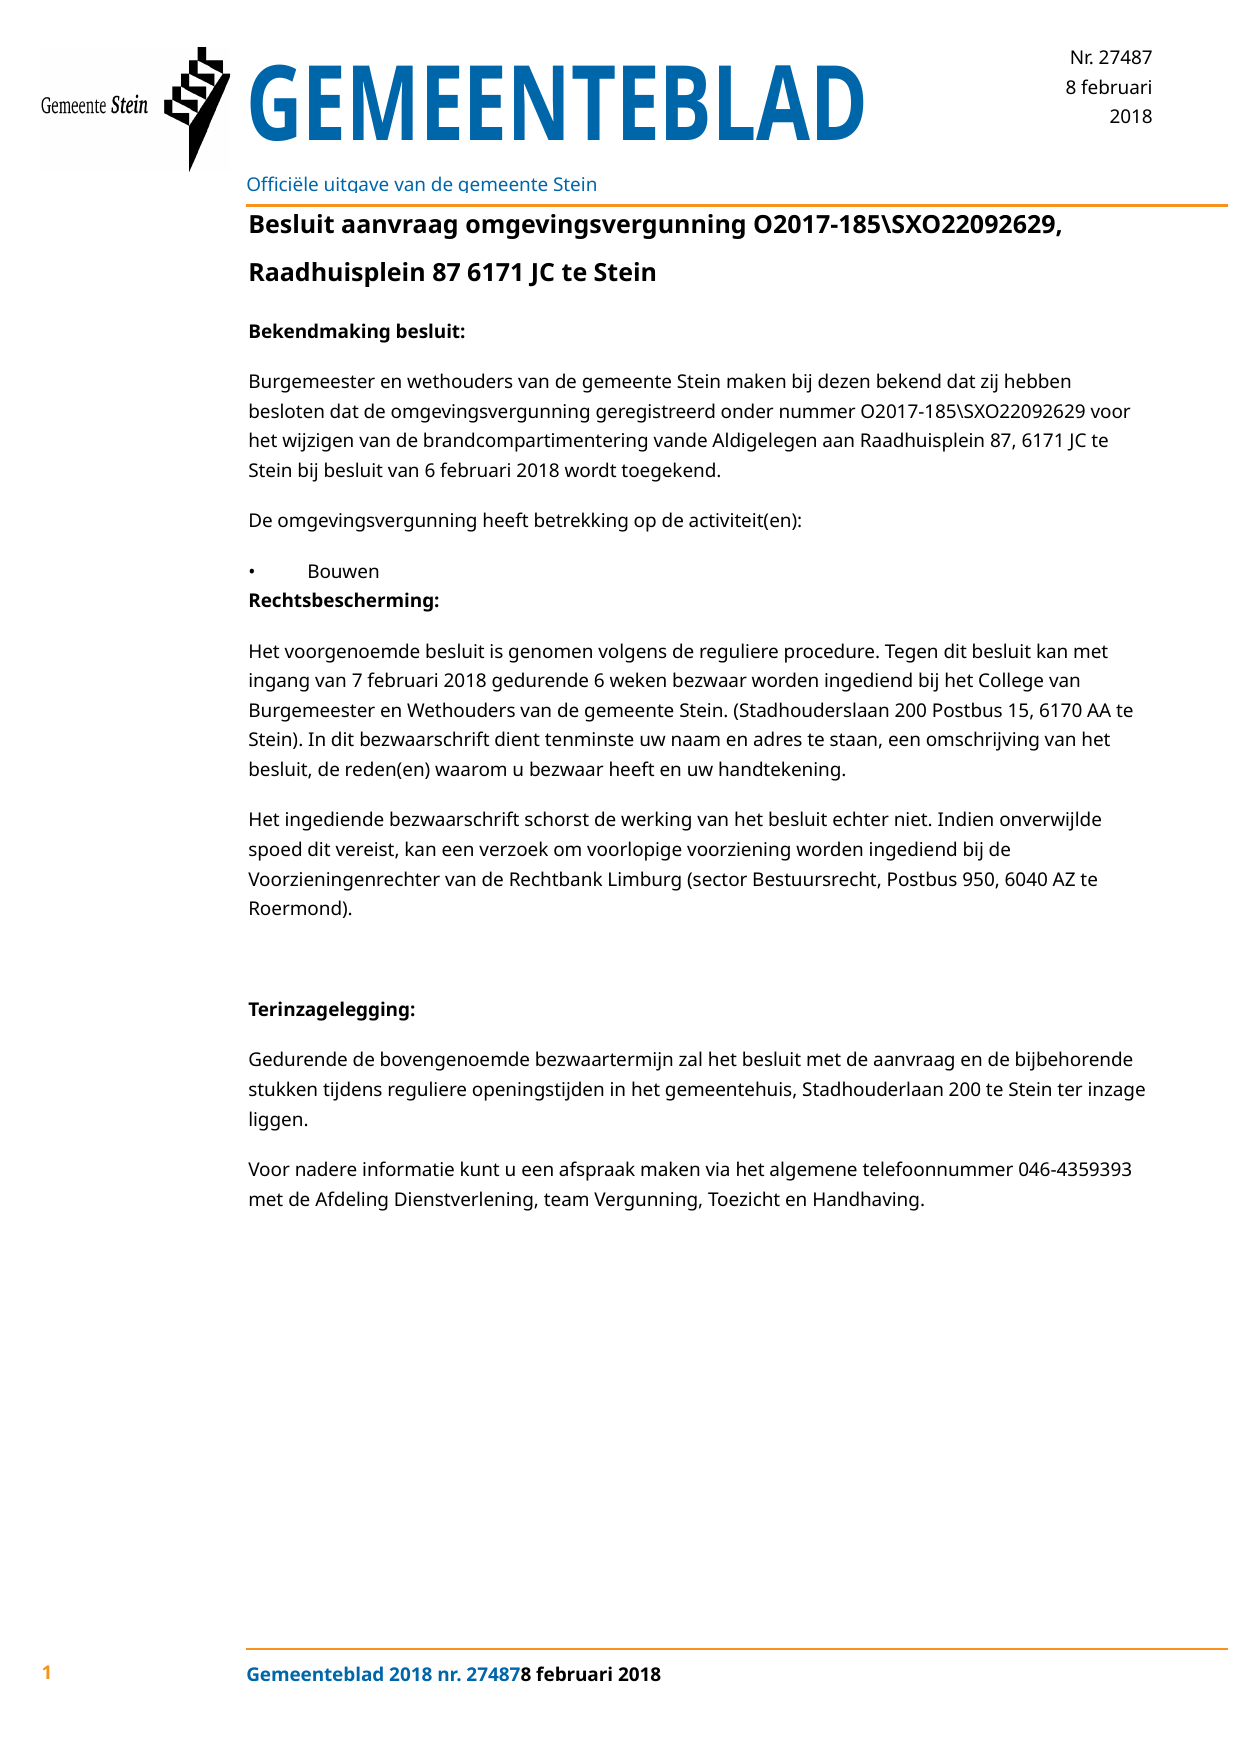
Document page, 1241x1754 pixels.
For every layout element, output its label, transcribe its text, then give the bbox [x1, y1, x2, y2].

text Bekendmaking besluit: [248, 318, 1152, 344]
text Terinzagelegging: [248, 996, 1152, 1022]
text Het voorgenoemde besluit is genomen volgens de reguliere procedure. Tegen dit besluit kan met ingang van 7 februari 2018 gedurende 6 weken bezwaar worden ingediend bij het College van Burgemeester en Wethouders van de gemeente Stein. (Stadhouderslaan 200 Postbus 15, 6170 AA te Stein). In dit bezwaarschrift dient tenminste uw naam en adres te staan, een omschrijving van het besluit, de reden(en) waarom u bezwaar heeft en uw handtekening. [248, 638, 1152, 782]
text Besluit aanvraag omgevingsvergunning O2017-185\SXO22092629, Raadhuisplein 87 6171 JC te Stein [248, 207, 1152, 288]
text Rechtsbescherming: [248, 587, 1152, 613]
picture [41, 47, 231, 172]
text Het ingediende bezwaarschrift schorst de werking van het besluit echter niet. Indien onverwijlde spoed dit vereist, kan een verzoek om voorlopige voorziening worden ingediend bij de Voorzieningenrechter van de Rechtbank Limburg (sector Bestuursrecht, Postbus 950, 6040 AZ te Roermond). [248, 807, 1152, 921]
text Gedurende de bovengenoemde bezwaartermijn zal het besluit met de aanvraag en de bijbehorende stukken tijdens reguliere openingstijden in het gemeentehuis, Stadhouderlaan 200 te Stein ter inzage liggen. [248, 1047, 1152, 1132]
text Voor nadere informatie kunt u een afspraak maken via het algemene telefoonnummer 046-4359393 met de Afdeling Dienstverlening, team Vergunning, Toezicht en Handhaving. [248, 1156, 1152, 1212]
text De omgevingsvergunning heeft betrekking op de activiteit(en): [248, 507, 1152, 533]
list Bouwen [248, 558, 1152, 584]
text Burgemeester en wethouders van de gemeente Stein maken bij dezen bekend dat zij hebben besloten dat de omgevingsvergunning geregistreerd onder nummer O2017-185\SXO22092629 voor het wijzigen van de brandcompartimentering vande Aldigelegen aan Raadhuisplein 87, 6171 JC te Stein bij besluit van 6 februari 2018 wordt toegekend. [248, 368, 1152, 483]
